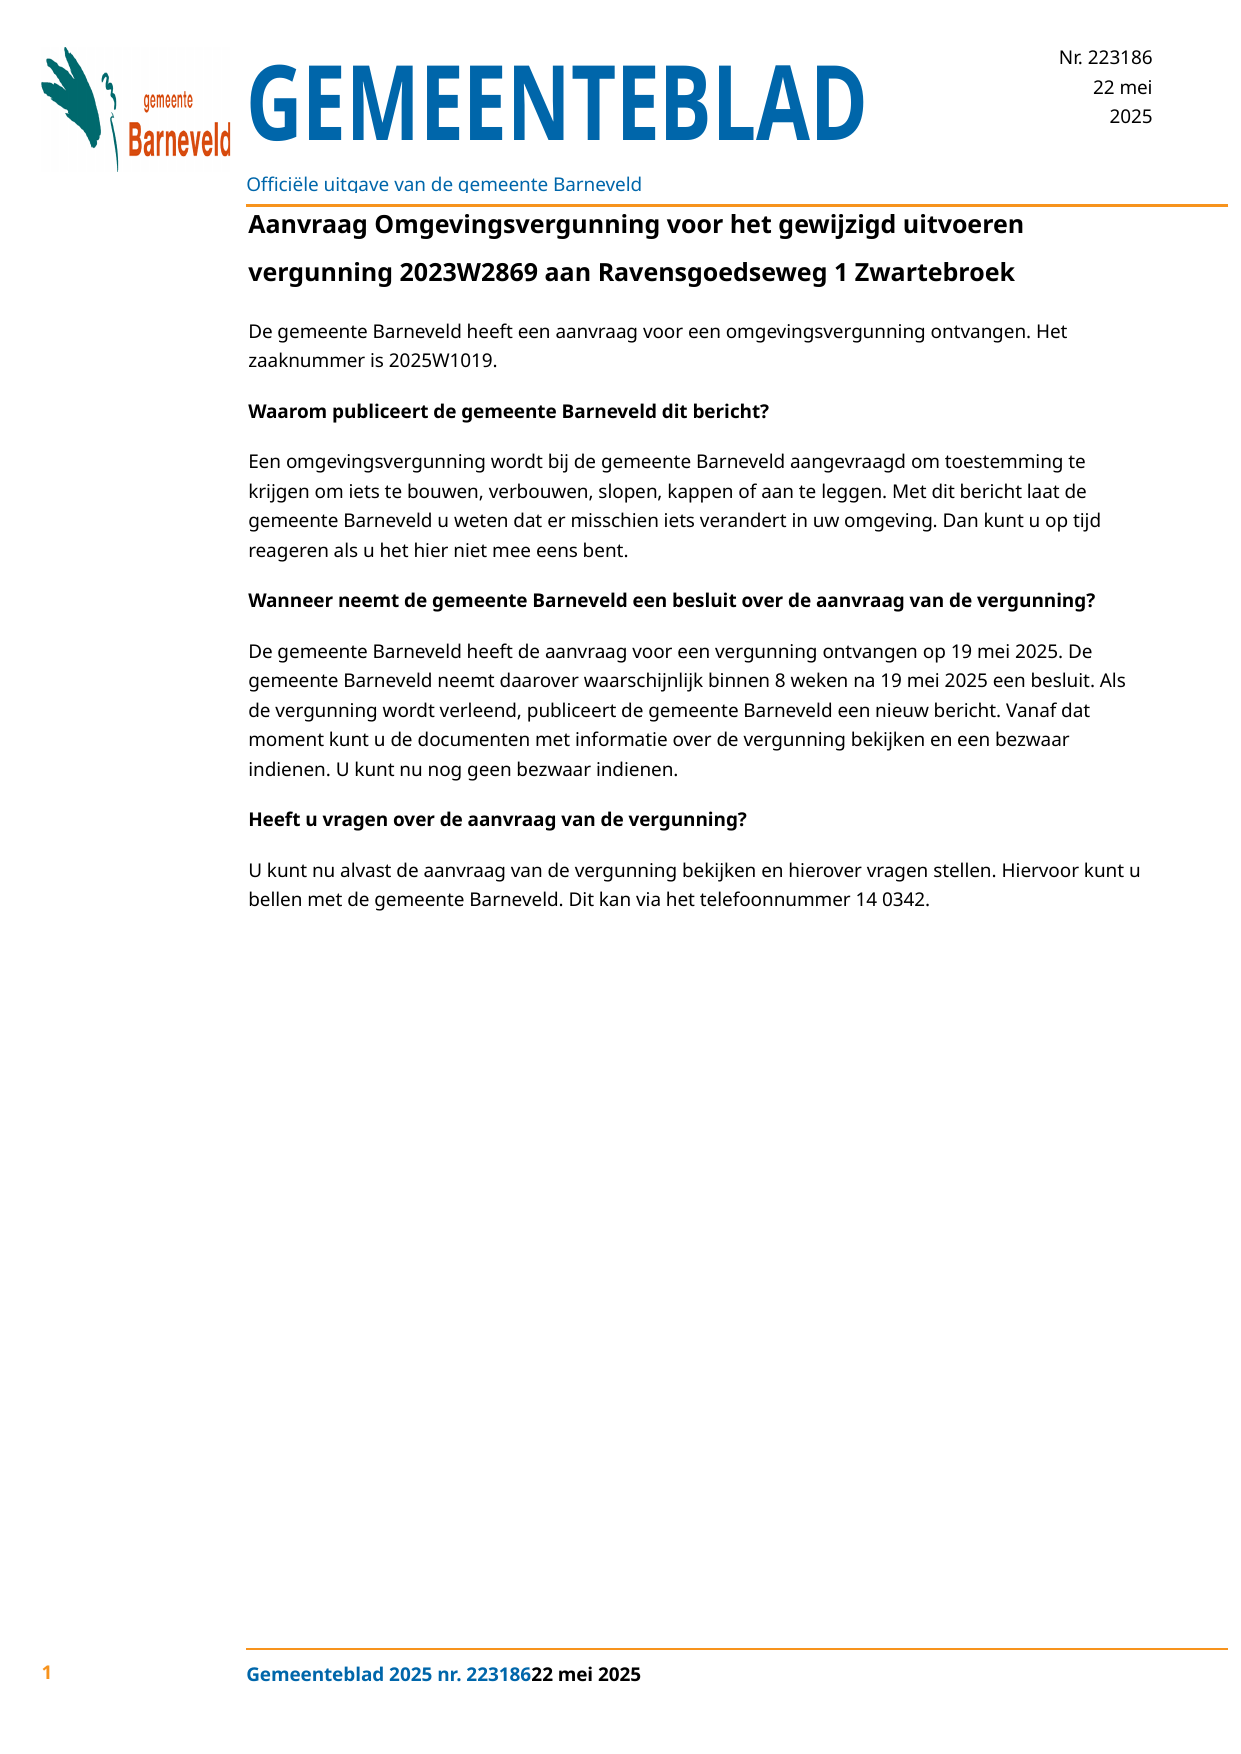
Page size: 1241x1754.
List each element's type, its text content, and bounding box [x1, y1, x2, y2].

text De gemeente Barneveld heeft de aanvraag voor een vergunning ontvangen op 19 mei 2025. De gemeente Barneveld neemt daarover waarschijnlijk binnen 8 weken na 19 mei 2025 een besluit. Als de vergunning wordt verleend, publiceert de gemeente Barneveld een nieuw bericht. Vanaf dat moment kunt u de documenten met informatie over de vergunning bekijken en een bezwaar indienen. U kunt nu nog geen bezwaar indienen. [248, 638, 1152, 782]
text Wanneer neemt de gemeente Barneveld een besluit over de aanvraag van de vergunning? [248, 587, 1152, 613]
text De gemeente Barneveld heeft een aanvraag voor een omgevingsvergunning ontvangen. Het zaaknummer is 2025W1019. [248, 318, 1152, 373]
text U kunt nu alvast de aanvraag van de vergunning bekijken en hierover vragen stellen. Hiervoor kunt u bellen met de gemeente Barneveld. Dit kan via het telefoonnummer 14 0342. [248, 857, 1152, 912]
text Een omgevingsvergunning wordt bij de gemeente Barneveld aangevraagd om toestemming te krijgen om iets te bouwen, verbouwen, slopen, kappen of aan te leggen. Met dit bericht laat de gemeente Barneveld u weten dat er misschien iets verandert in uw omgeving. Dan kunt u op tijd reageren als u het hier niet mee eens bent. [248, 448, 1152, 563]
text Aanvraag Omgevingsvergunning voor het gewijzigd uitvoeren vergunning 2023W2869 aan Ravensgoedseweg 1 Zwartebroek [248, 207, 1152, 288]
text Heeft u vragen over de aanvraag van de vergunning? [248, 807, 1152, 832]
picture [41, 47, 231, 172]
text Waarom publiceert de gemeente Barneveld dit bericht? [248, 398, 1152, 424]
